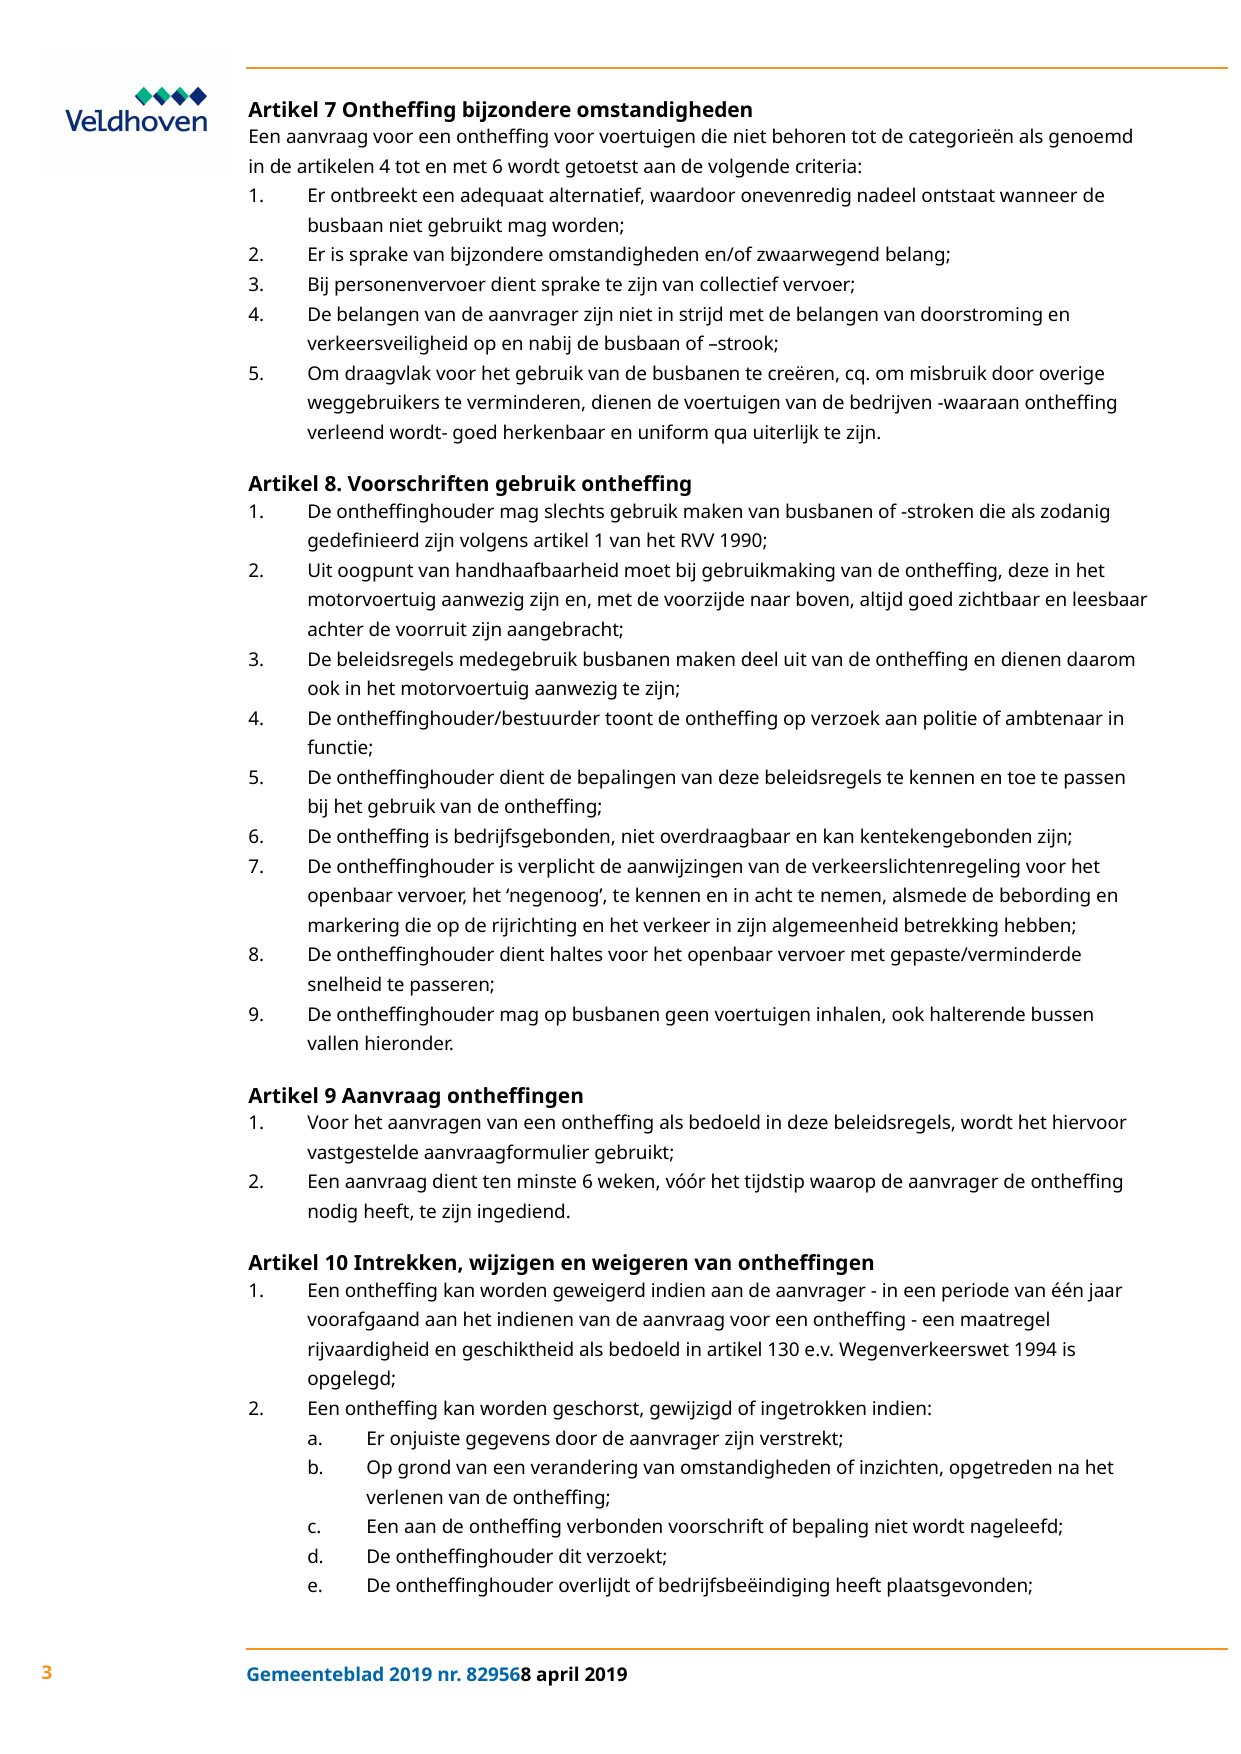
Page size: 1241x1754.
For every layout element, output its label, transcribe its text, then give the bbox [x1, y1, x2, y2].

text Artikel 9 Aanvraag ontheffingen [248, 1081, 1152, 1109]
list Een ontheffing kan worden geschorst, gewijzigd of ingetrokken indien: [248, 1395, 1152, 1421]
list De ontheffinghouder mag op busbanen geen voertuigen inhalen, ook halterende bussen vallen hieronder. [248, 1001, 1152, 1056]
list Om draagvlak voor het gebruik van de busbanen te creëren, cq. om misbruik door overige weggebruikers te verminderen, dienen de voertuigen van de bedrijven -waaraan ontheffing verleend wordt- goed herkenbaar en uniform qua uiterlijk te zijn. [248, 360, 1152, 445]
list Er onjuiste gegevens door de aanvrager zijn verstrekt; [307, 1425, 1152, 1451]
list De ontheffinghouder dient de bepalingen van deze beleidsregels te kennen en toe te passen bij het gebruik van de ontheffing; [248, 764, 1152, 819]
list De ontheffinghouder dit verzoekt; [307, 1543, 1152, 1569]
list De ontheffing is bedrijfsgebonden, niet overdraagbaar en kan kentekengebonden zijn; [248, 823, 1152, 849]
list De belangen van de aanvrager zijn niet in strijd met de belangen van doorstroming en verkeersveiligheid op en nabij de busbaan of –strook; [248, 301, 1152, 356]
picture [41, 47, 231, 172]
list Uit oogpunt van handhaafbaarheid moet bij gebruikmaking van de ontheffing, deze in het motorvoertuig aanwezig zijn en, met de voorzijde naar boven, altijd goed zichtbaar en leesbaar achter de voorruit zijn aangebracht; [248, 557, 1152, 642]
list De ontheffinghouder is verplicht de aanwijzingen van de verkeerslichtenregeling voor het openbaar vervoer, het ‘negenoog’, te kennen en in acht te nemen, alsmede de bebording en markering die op de rijrichting en het verkeer in zijn algemeenheid betrekking hebben; [248, 853, 1152, 938]
list Bij personenvervoer dient sprake te zijn van collectief vervoer; [248, 271, 1152, 297]
list De ontheffinghouder/bestuurder toont de ontheffing op verzoek aan politie of ambtenaar in functie; [248, 705, 1152, 760]
list De beleidsregels medegebruik busbanen maken deel uit van de ontheffing en dienen daarom ook in het motorvoertuig aanwezig te zijn; [248, 646, 1152, 701]
list Er ontbreekt een adequaat alternatief, waardoor onevenredig nadeel ontstaat wanneer de busbaan niet gebruikt mag worden; [248, 182, 1152, 238]
text Artikel 10 Intrekken, wijzigen en weigeren van ontheffingen [248, 1248, 1152, 1277]
text Artikel 7 Ontheffing bijzondere omstandigheden [248, 95, 1152, 123]
text Een aanvraag voor een ontheffing voor voertuigen die niet behoren tot de categorieën als genoemd in de artikelen 4 tot en met 6 wordt getoetst aan de volgende criteria: [248, 123, 1152, 178]
list De ontheffinghouder mag slechts gebruik maken van busbanen of -stroken die als zodanig gedefinieerd zijn volgens artikel 1 van het RVV 1990; [248, 498, 1152, 553]
list Een ontheffing kan worden geweigerd indien aan de aanvrager - in een periode van één jaar voorafgaand aan het indienen van de aanvraag voor een ontheffing - een maatregel rijvaardigheid en geschiktheid als bedoeld in artikel 130 e.v. Wegenverkeerswet 1994 is opgelegd; [248, 1277, 1152, 1391]
list De ontheffinghouder dient haltes voor het openbaar vervoer met gepaste/verminderde snelheid te passeren; [248, 942, 1152, 997]
list Een aanvraag dient ten minste 6 weken, vóór het tijdstip waarop de aanvrager de ontheffing nodig heeft, te zijn ingediend. [248, 1168, 1152, 1224]
list Een aan de ontheffing verbonden voorschrift of bepaling niet wordt nageleefd; [307, 1513, 1152, 1539]
list Er is sprake van bijzondere omstandigheden en/of zwaarwegend belang; [248, 242, 1152, 267]
list Op grond van een verandering van omstandigheden of inzichten, opgetreden na het verlenen van de ontheffing; [307, 1454, 1152, 1510]
list Voor het aanvragen van een ontheffing als bedoeld in deze beleidsregels, wordt het hiervoor vastgestelde aanvraagformulier gebruikt; [248, 1109, 1152, 1164]
list De ontheffinghouder overlijdt of bedrijfsbeëindiging heeft plaatsgevonden; [307, 1573, 1152, 1598]
text Artikel 8. Voorschriften gebruik ontheffing [248, 469, 1152, 498]
